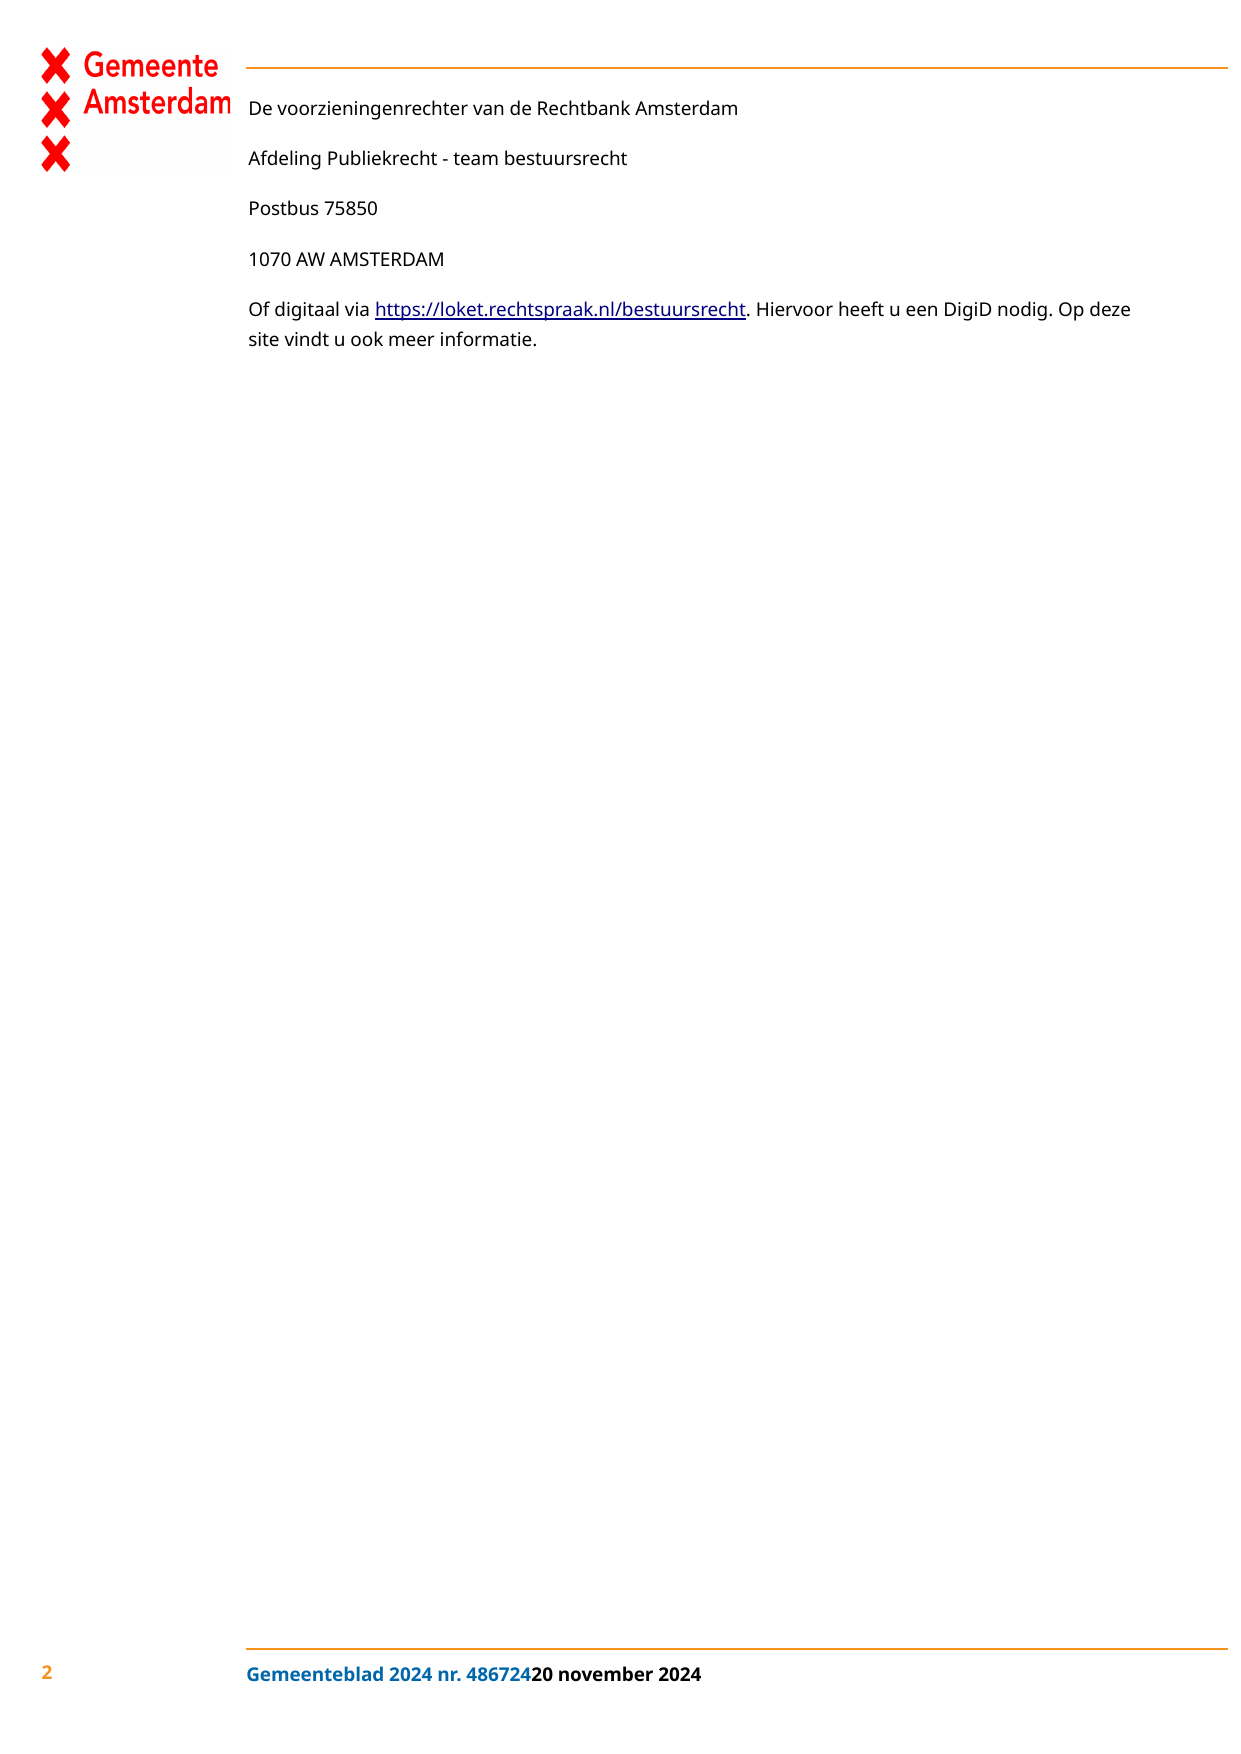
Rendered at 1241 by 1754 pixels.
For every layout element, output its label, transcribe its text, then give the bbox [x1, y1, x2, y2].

picture [41, 47, 231, 172]
text De voorzieningenrechter van de Rechtbank Amsterdam [248, 95, 1152, 121]
text Afdeling Publiekrecht - team bestuursrecht [248, 145, 1152, 171]
text Postbus 75850 [248, 196, 1152, 221]
text Of digitaal via https://loket.rechtspraak.nl/bestuursrecht. Hiervoor heeft u een DigiD nodig. Op deze site vindt u ook meer informatie. [248, 296, 1152, 352]
text 1070 AW AMSTERDAM [248, 246, 1152, 272]
